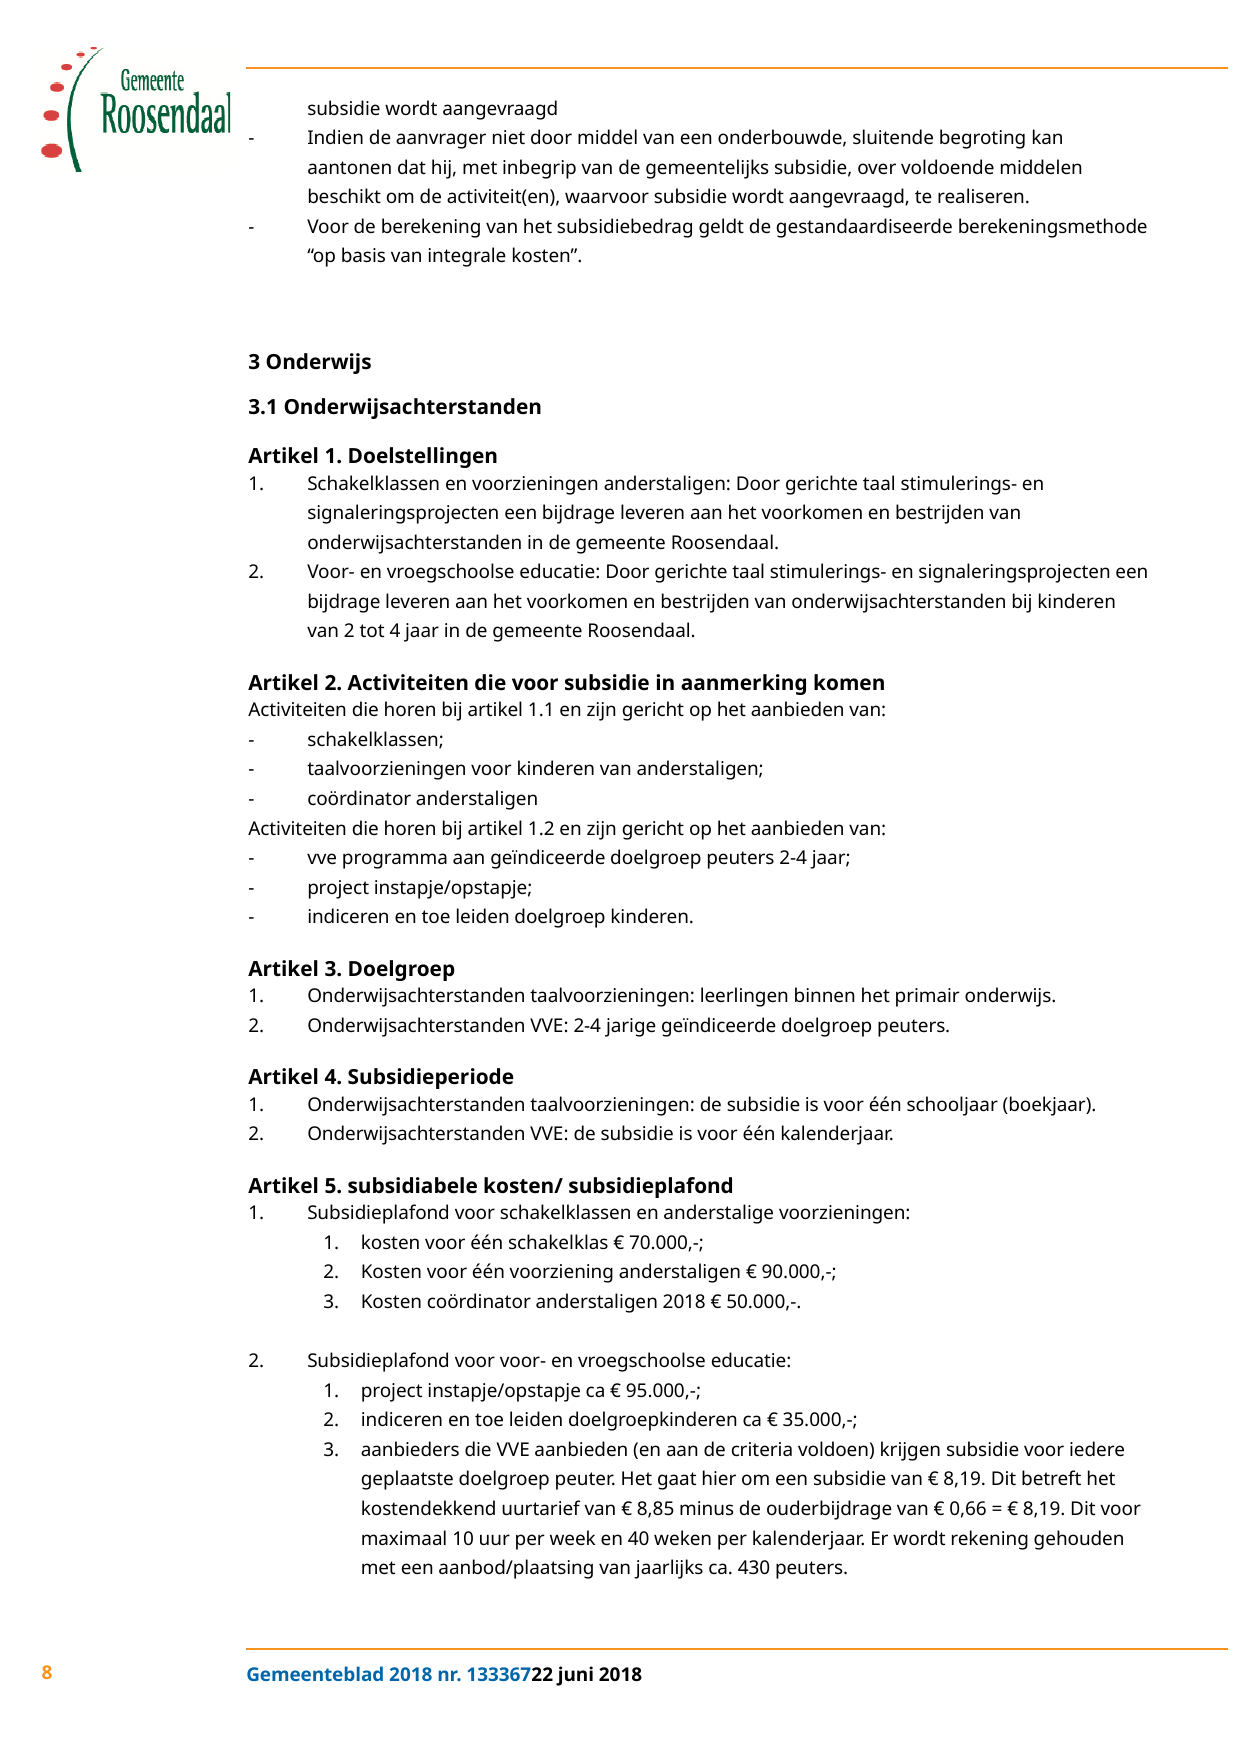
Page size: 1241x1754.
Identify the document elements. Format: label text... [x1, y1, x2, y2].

list aanbieders die VVE aanbieden (en aan de criteria voldoen) krijgen subsidie voor iedere geplaatste doelgroep peuter. Het gaat hier om een subsidie van € 8,19. Dit betreft het kostendekkend uurtarief van € 8,85 minus de ouderbijdrage van € 0,66 = € 8,19. Dit voor maximaal 10 uur per week en 40 weken per kalenderjaar. Er wordt rekening gehouden met een aanbod/plaatsing van jaarlijks ca. 430 peuters. [323, 1436, 1152, 1580]
list indiceren en toe leiden doelgroep kinderen. [248, 903, 1152, 929]
list Onderwijsachterstanden VVE: 2-4 jarige geïndiceerde doelgroep peuters. [248, 1012, 1152, 1038]
list Schakelklassen en voorzieningen anderstaligen: Door gerichte taal stimulerings- en signaleringsprojecten een bijdrage leveren aan het voorkomen en bestrijden van onderwijsachterstanden in de gemeente Roosendaal. [248, 470, 1152, 554]
text Artikel 5. subsidiabele kosten/ subsidieplafond [248, 1171, 1152, 1199]
list indiceren en toe leiden doelgroepkinderen ca € 35.000,-; [323, 1406, 1152, 1432]
list Voor de berekening van het subsidiebedrag geldt de gestandaardiseerde berekeningsmethode “op basis van integrale kosten”. [248, 213, 1152, 268]
list Onderwijsachterstanden VVE: de subsidie is voor één kalenderjaar. [248, 1120, 1152, 1146]
text Artikel 1. Doelstellingen [248, 441, 1152, 470]
list project instapje/opstapje; [248, 874, 1152, 900]
list Onderwijsachterstanden taalvoorzieningen: leerlingen binnen het primair onderwijs. [248, 982, 1152, 1008]
text 3 Onderwijs [248, 347, 1152, 376]
picture [41, 47, 231, 172]
list Voor- en vroegschoolse educatie: Door gerichte taal stimulerings- en signaleringsprojecten een bijdrage leveren aan het voorkomen en bestrijden van onderwijsachterstanden bij kinderen van 2 tot 4 jaar in de gemeente Roosendaal. [248, 558, 1152, 643]
text Artikel 4. Subsidieperiode [248, 1062, 1152, 1091]
list vve programma aan geïndiceerde doelgroep peuters 2-4 jaar; [248, 844, 1152, 870]
list Subsidieplafond voor voor- en vroegschoolse educatie: [248, 1347, 1152, 1373]
list Kosten coördinator anderstaligen 2018 € 50.000,-. [323, 1288, 1152, 1314]
list project instapje/opstapje ca € 95.000,-; [323, 1377, 1152, 1402]
list schakelklassen; [248, 726, 1152, 752]
list coördinator anderstaligen [248, 785, 1152, 811]
text Activiteiten die horen bij artikel 1.2 en zijn gericht op het aanbieden van: [248, 815, 1152, 841]
text Artikel 3. Doelgroep [248, 954, 1152, 982]
text Activiteiten die horen bij artikel 1.1 en zijn gericht op het aanbieden van: [248, 696, 1152, 722]
list kosten voor één schakelklas € 70.000,-; [323, 1229, 1152, 1254]
list Indien de aanvrager niet door middel van een onderbouwde, sluitende begroting kan aantonen dat hij, met inbegrip van de gemeentelijks subsidie, over voldoende middelen beschikt om de activiteit(en), waarvoor subsidie wordt aangevraagd, te realiseren. [248, 124, 1152, 209]
list Kosten voor één voorziening anderstaligen € 90.000,-; [323, 1258, 1152, 1284]
text 3.1 Onderwijsachterstanden [248, 392, 1152, 420]
text Artikel 2. Activiteiten die voor subsidie in aanmerking komen [248, 668, 1152, 696]
list subsidie wordt aangevraagd [248, 95, 1152, 121]
list Onderwijsachterstanden taalvoorzieningen: de subsidie is voor één schooljaar (boekjaar). [248, 1091, 1152, 1117]
list Subsidieplafond voor schakelklassen en anderstalige voorzieningen: [248, 1199, 1152, 1225]
list taalvoorzieningen voor kinderen van anderstaligen; [248, 756, 1152, 781]
